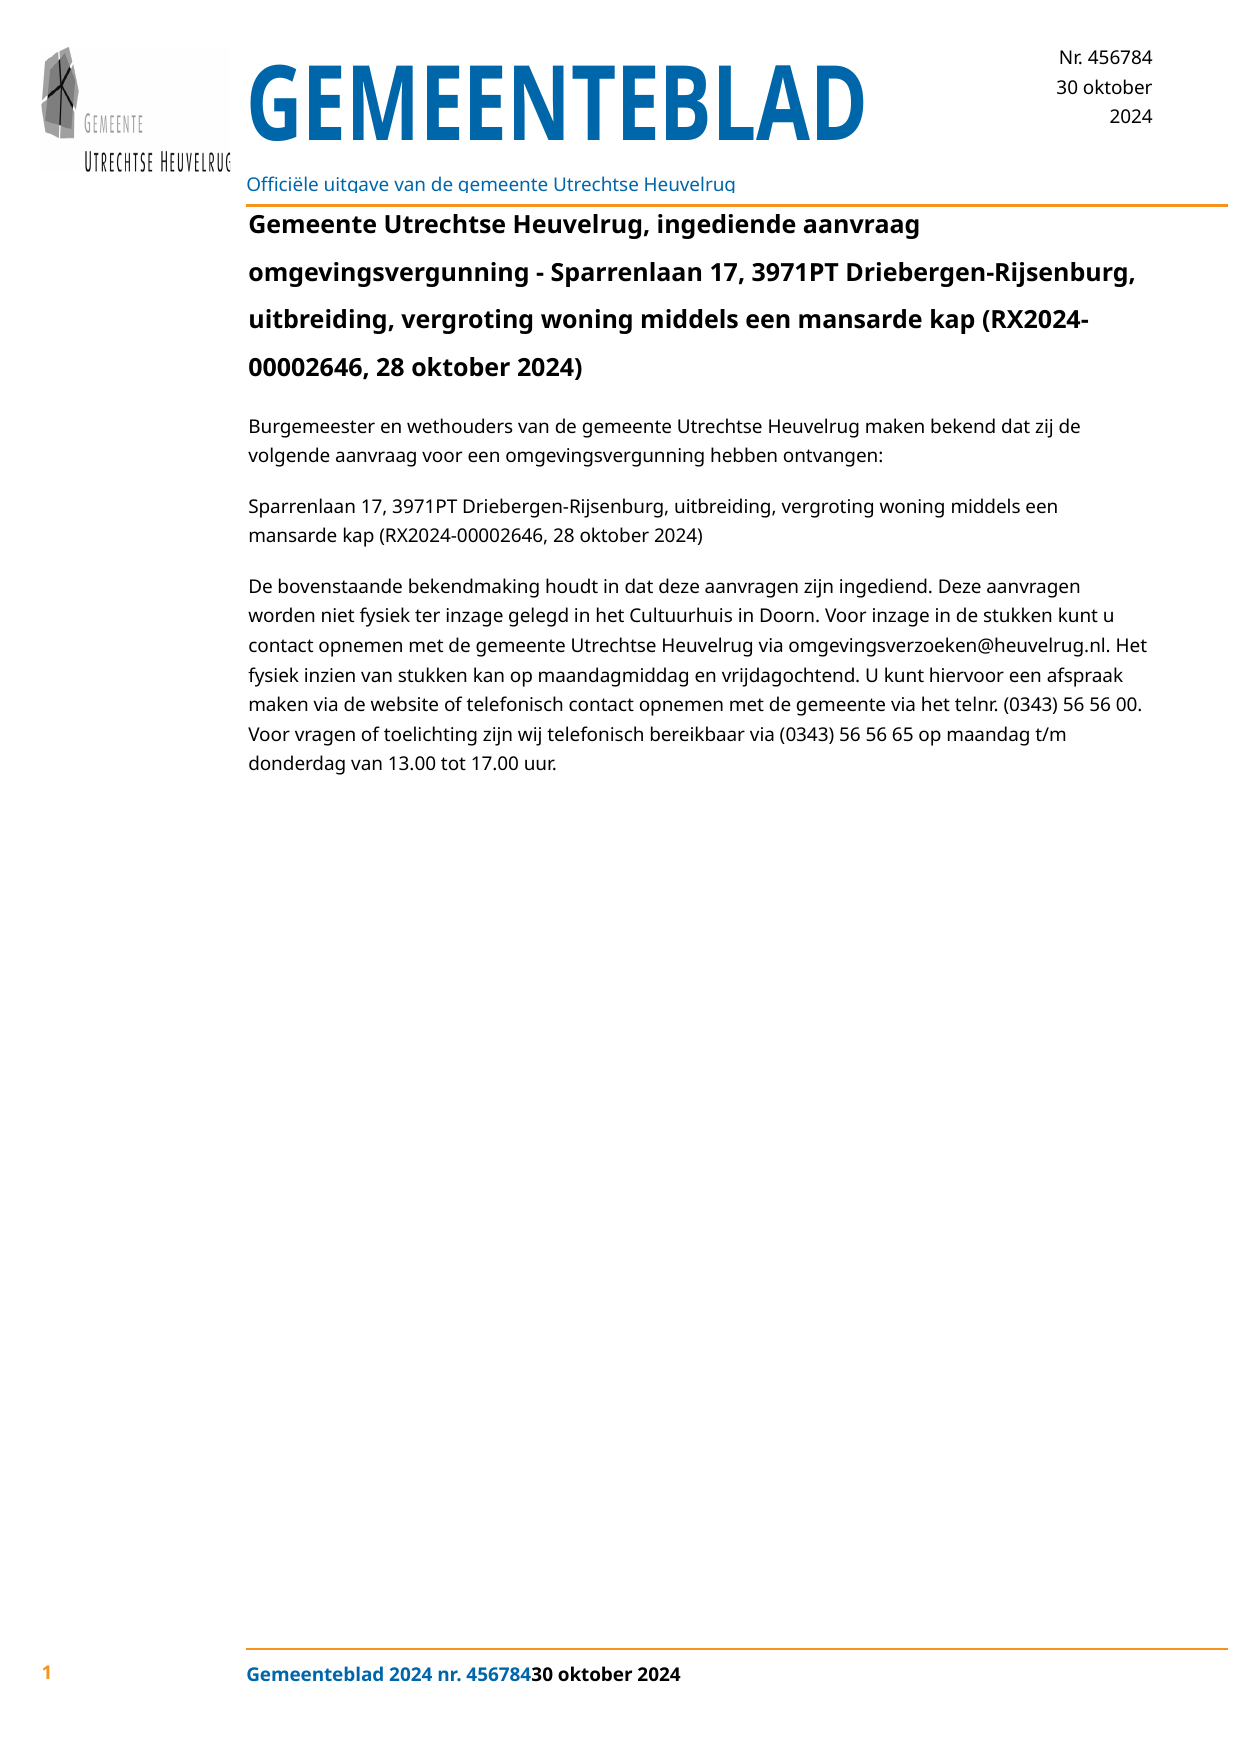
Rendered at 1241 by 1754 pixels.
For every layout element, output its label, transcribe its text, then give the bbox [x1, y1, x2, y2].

text Burgemeester en wethouders van de gemeente Utrechtse Heuvelrug maken bekend dat zij de volgende aanvraag voor een omgevingsvergunning hebben ontvangen: [248, 413, 1152, 468]
text Sparrenlaan 17, 3971PT Driebergen-Rijsenburg, uitbreiding, vergroting woning middels een mansarde kap (RX2024-00002646, 28 oktober 2024) [248, 493, 1152, 548]
text Gemeente Utrechtse Heuvelrug, ingediende aanvraag omgevingsvergunning - Sparrenlaan 17, 3971PT Driebergen-Rijsenburg, uitbreiding, vergroting woning middels een mansarde kap (RX2024-00002646, 28 oktober 2024) [248, 207, 1152, 384]
text De bovenstaande bekendmaking houdt in dat deze aanvragen zijn ingediend. Deze aanvragen worden niet fysiek ter inzage gelegd in het Cultuurhuis in Doorn. Voor inzage in de stukken kunt u contact opnemen met de gemeente Utrechtse Heuvelrug via omgevingsverzoeken@heuvelrug.nl. Het fysiek inzien van stukken kan op maandagmiddag en vrijdagochtend. U kunt hiervoor een afspraak maken via de website of telefonisch contact opnemen met de gemeente via het telnr. (0343) 56 56 00. Voor vragen of toelichting zijn wij telefonisch bereikbaar via (0343) 56 56 65 op maandag t/m donderdag van 13.00 tot 17.00 uur. [248, 573, 1152, 776]
picture [41, 47, 231, 172]
